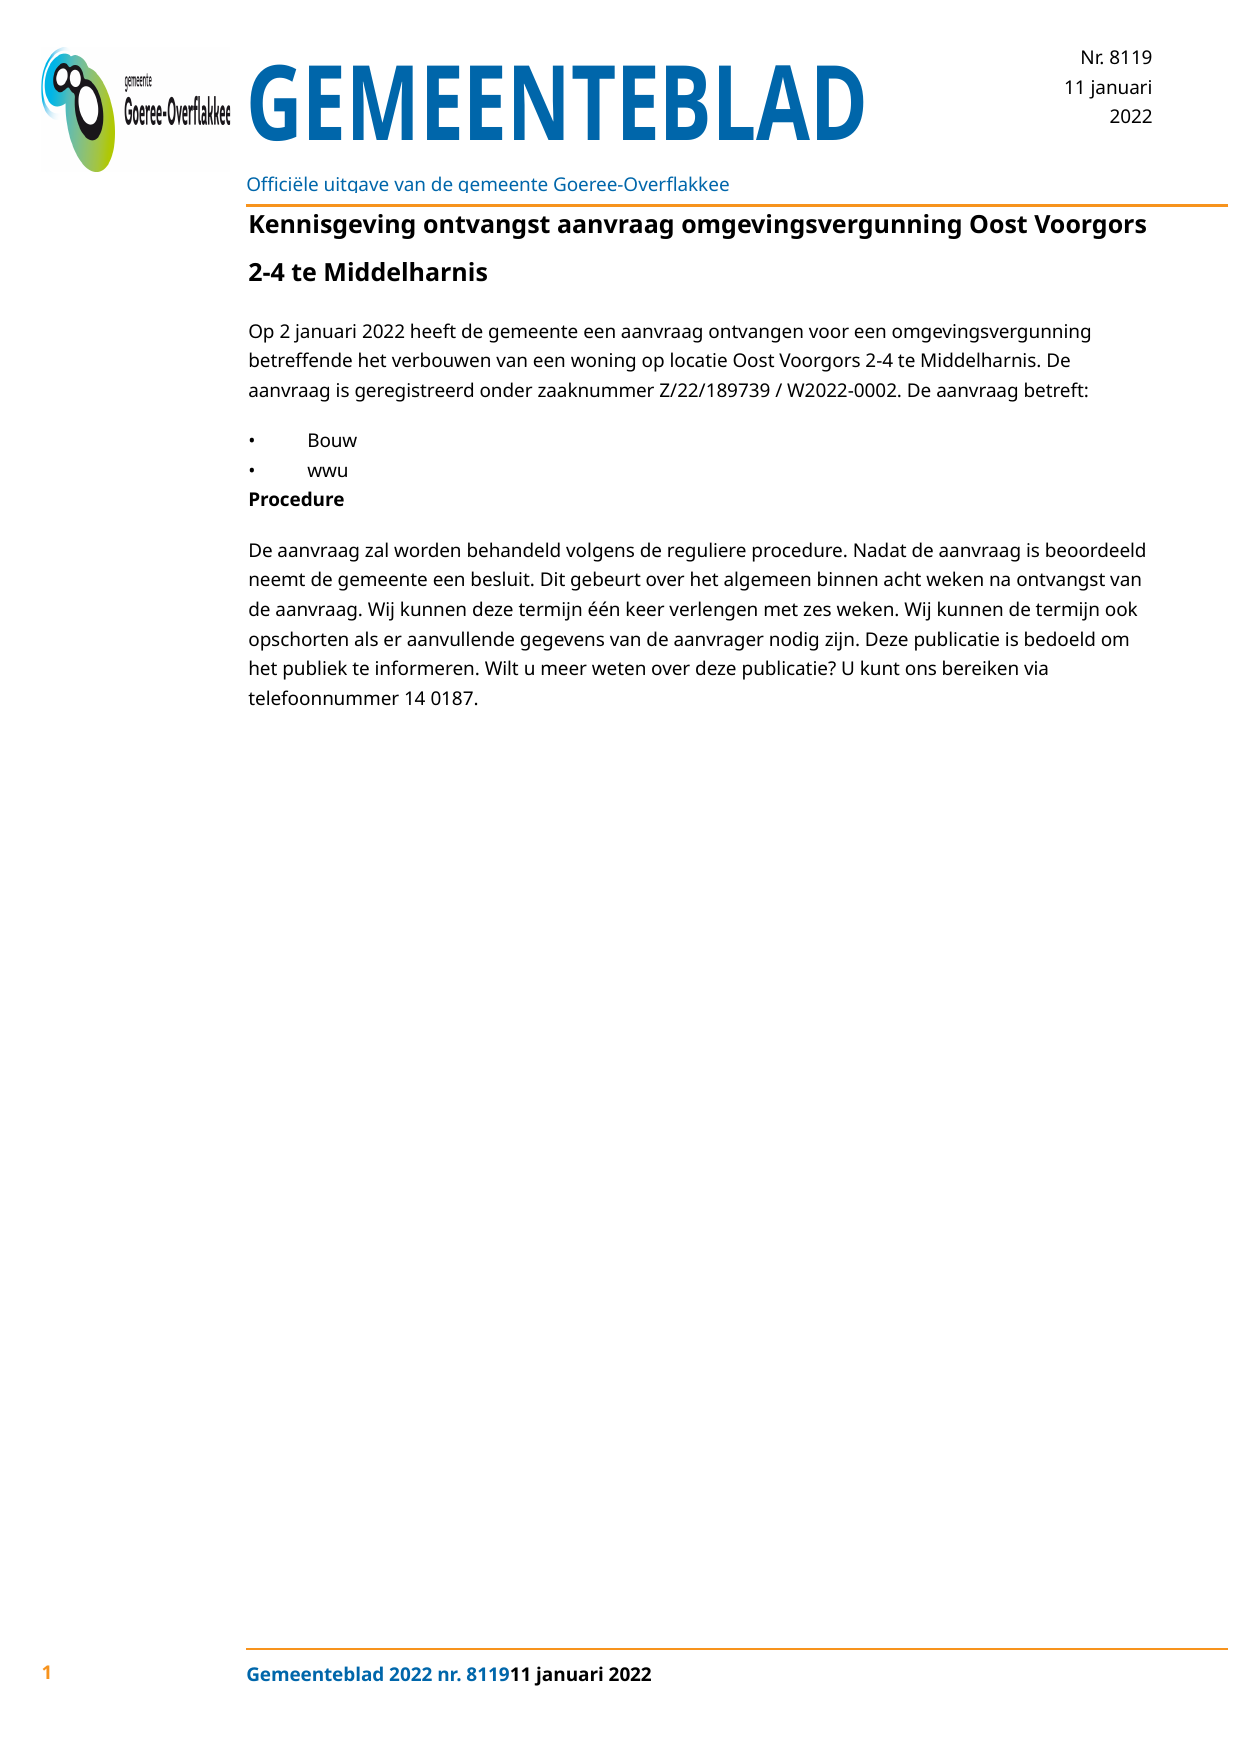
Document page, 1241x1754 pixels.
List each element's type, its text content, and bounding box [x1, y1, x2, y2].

text Op 2 januari 2022 heeft de gemeente een aanvraag ontvangen voor een omgevingsvergunning betreffende het verbouwen van een woning op locatie Oost Voorgors 2-4 te Middelharnis. De aanvraag is geregistreerd onder zaaknummer Z/22/189739 / W2022-0002. De aanvraag betreft: [248, 318, 1152, 403]
list wwu [248, 457, 1152, 483]
text Kennisgeving ontvangst aanvraag omgevingsvergunning Oost Voorgors 2-4 te Middelharnis [248, 207, 1152, 288]
list Bouw [248, 427, 1152, 453]
text De aanvraag zal worden behandeld volgens de reguliere procedure. Nadat de aanvraag is beoordeeld neemt de gemeente een besluit. Dit gebeurt over het algemeen binnen acht weken na ontvangst van de aanvraag. Wij kunnen deze termijn één keer verlengen met zes weken. Wij kunnen de termijn ook opschorten als er aanvullende gegevens van de aanvrager nodig zijn. Deze publicatie is bedoeld om het publiek te informeren. Wilt u meer weten over deze publicatie? U kunt ons bereiken via telefoonnummer 14 0187. [248, 537, 1152, 711]
text Procedure [248, 487, 1152, 512]
picture [41, 47, 231, 172]
